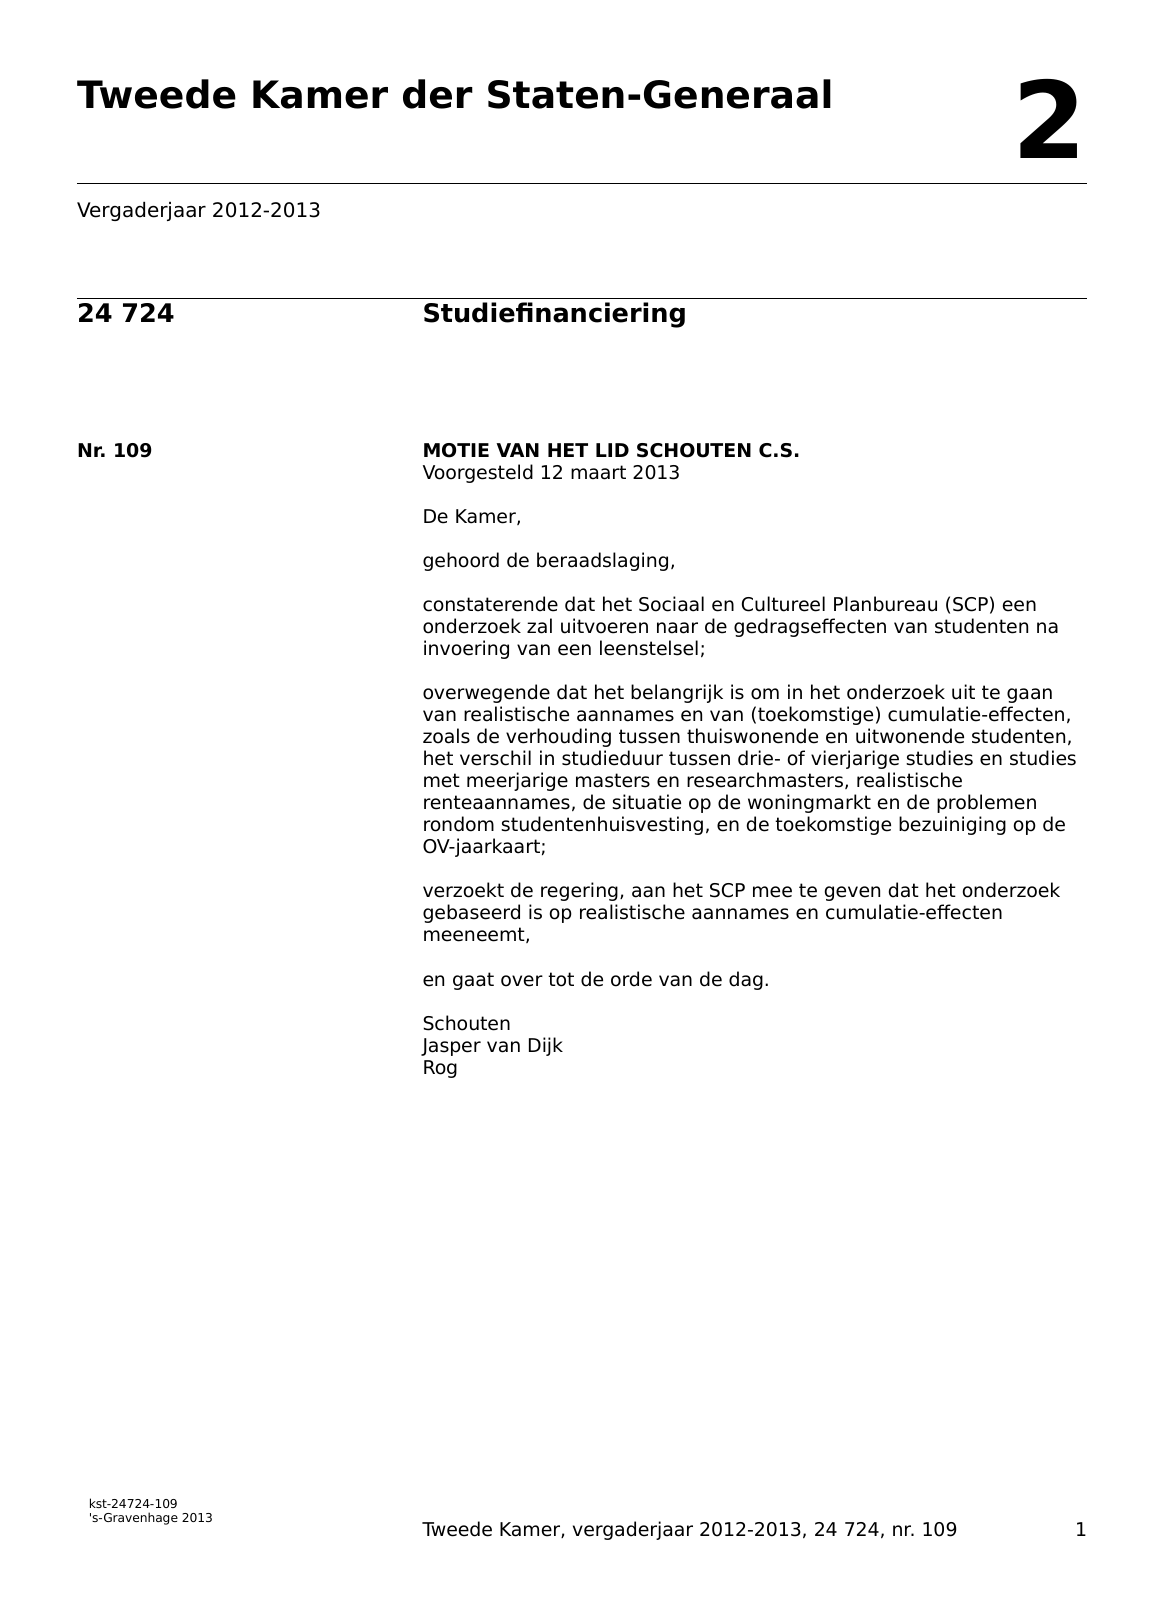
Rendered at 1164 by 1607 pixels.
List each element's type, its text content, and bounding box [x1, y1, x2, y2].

table_cell Vergaderjaar 2012-2013 [77, 184, 1087, 298]
table_header Tweede Kamer der Staten-Generaal [77, 59, 886, 183]
text en gaat over tot de orde van de dag. [422, 968, 1087, 990]
text De Kamer, [422, 506, 1087, 528]
text 's-Gravenhage 2013 [88, 1511, 323, 1525]
text Jasper van Dijk [422, 1034, 1087, 1057]
table_header 2 [886, 59, 1087, 183]
subtitle 24 724 Studiefinanciering [77, 299, 1087, 329]
text overwegende dat het belangrijk is om in het onderzoek uit te gaan van realistische aannames en van (toekomstige) cumulatie-effecten, zoals de verhouding tussen thuiswonende en uitwonende studenten, het verschil in studieduur tussen drie- of vierjarige studies en studies met meerjarige masters en researchmasters, realistische renteaannames, de situatie op de woningmarkt en de problemen rondom studentenhuisvesting, en de toekomstige bezuiniging op de OV-jaarkaart; [422, 682, 1087, 858]
text Voorgesteld 12 maart 2013 [422, 462, 1087, 484]
text gehoord de beraadslaging, [422, 550, 1087, 572]
text Schouten [422, 1013, 1087, 1034]
text kst-24724-109 [88, 1497, 323, 1511]
text constaterende dat het Sociaal en Cultureel Planbureau (SCP) een onderzoek zal uitvoeren naar de gedragseffecten van studenten na invoering van een leenstelsel; [422, 594, 1087, 660]
text Rog [422, 1057, 1087, 1078]
text verzoekt de regering, aan het SCP mee te geven dat het onderzoek gebaseerd is op realistische aannames en cumulatie-effecten meeneemt, [422, 880, 1087, 946]
subtitle Nr. 109 MOTIE VAN HET LID SCHOUTEN C.S. [77, 440, 1087, 462]
